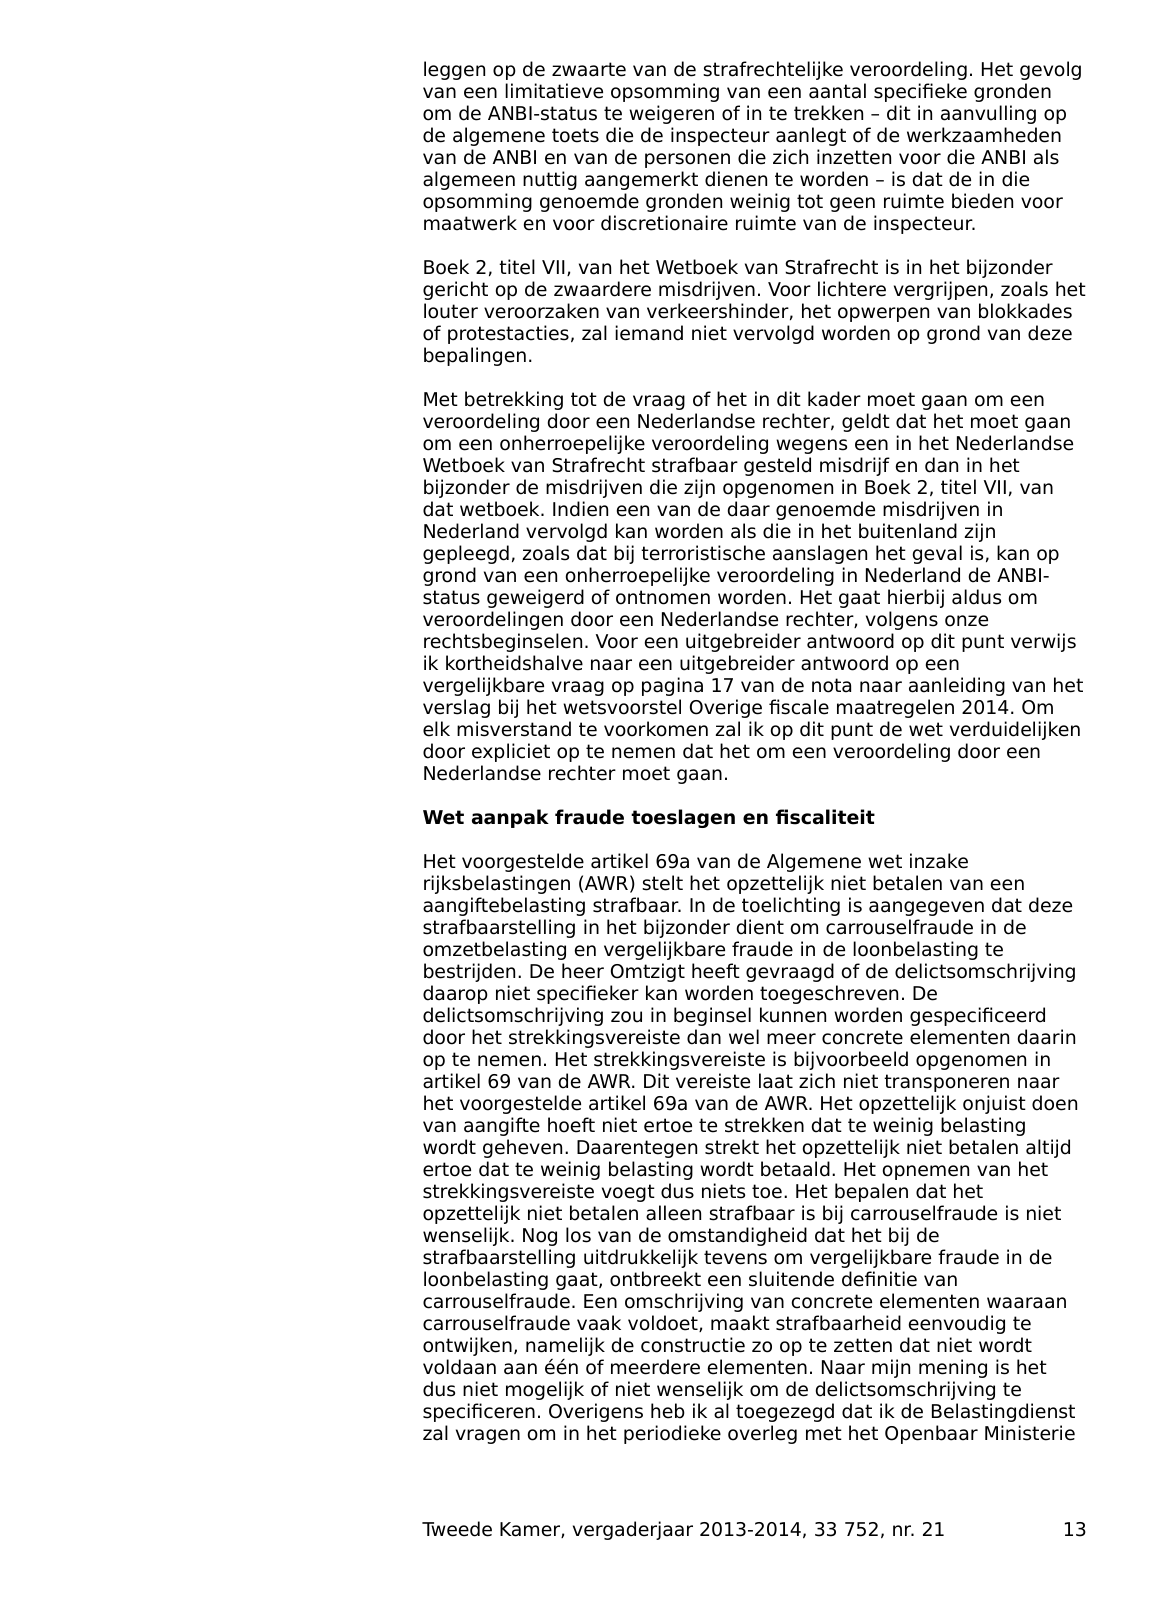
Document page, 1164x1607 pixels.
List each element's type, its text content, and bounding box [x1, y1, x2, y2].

subtitle Wet aanpak fraude toeslagen en fiscaliteit [422, 807, 1087, 829]
text Het voorgestelde artikel 69a van de Algemene wet inzake rijksbelastingen (AWR) stelt het opzettelijk niet betalen van een aangiftebelasting strafbaar. In de toelichting is aangegeven dat deze strafbaarstelling in het bijzonder dient om carrouselfraude in de omzetbelasting en vergelijkbare fraude in de loonbelasting te bestrijden. De heer Omtzigt heeft gevraagd of de delictsomschrijving daarop niet specifieker kan worden toegeschreven. De delictsomschrijving zou in beginsel kunnen worden gespecificeerd door het strekkingsvereiste dan wel meer concrete elementen daarin op te nemen. Het strekkingsvereiste is bijvoorbeeld opgenomen in artikel 69 van de AWR. Dit vereiste laat zich niet transponeren naar het voorgestelde artikel 69a van de AWR. Het opzettelijk onjuist doen van aangifte hoeft niet ertoe te strekken dat te weinig belasting wordt geheven. Daarentegen strekt het opzettelijk niet betalen altijd ertoe dat te weinig belasting wordt betaald. Het opnemen van het strekkingsvereiste voegt dus niets toe. Het bepalen dat het opzettelijk niet betalen alleen strafbaar is bij carrouselfraude is niet wenselijk. Nog los van de omstandigheid dat het bij de strafbaarstelling uitdrukkelijk tevens om vergelijkbare fraude in de loonbelasting gaat, ontbreekt een sluitende definitie van carrouselfraude. Een omschrijving van concrete elementen waaraan carrouselfraude vaak voldoet, maakt strafbaarheid eenvoudig te ontwijken, namelijk de constructie zo op te zetten dat niet wordt voldaan aan één of meerdere elementen. Naar mijn mening is het dus niet mogelijk of niet wenselijk om de delictsomschrijving te specificeren. Overigens heb ik al toegezegd dat ik de Belastingdienst zal vragen om in het periodieke overleg met het Openbaar Ministerie [422, 851, 1087, 1444]
text Boek 2, titel VII, van het Wetboek van Strafrecht is in het bijzonder gericht op de zwaardere misdrijven. Voor lichtere vergrijpen, zoals het louter veroorzaken van verkeershinder, het opwerpen van blokkades of protestacties, zal iemand niet vervolgd worden op grond van deze bepalingen. [422, 257, 1087, 367]
text leggen op de zwaarte van de strafrechtelijke veroordeling. Het gevolg van een limitatieve opsomming van een aantal specifieke gronden om de ANBI-status te weigeren of in te trekken – dit in aanvulling op de algemene toets die de inspecteur aanlegt of de werkzaamheden van de ANBI en van de personen die zich inzetten voor die ANBI als algemeen nuttig aangemerkt dienen te worden – is dat de in die opsomming genoemde gronden weinig tot geen ruimte bieden voor maatwerk en voor discretionaire ruimte van de inspecteur. [422, 59, 1087, 235]
text Met betrekking tot de vraag of het in dit kader moet gaan om een veroordeling door een Nederlandse rechter, geldt dat het moet gaan om een onherroepelijke veroordeling wegens een in het Nederlandse Wetboek van Strafrecht strafbaar gesteld misdrijf en dan in het bijzonder de misdrijven die zijn opgenomen in Boek 2, titel VII, van dat wetboek. Indien een van de daar genoemde misdrijven in Nederland vervolgd kan worden als die in het buitenland zijn gepleegd, zoals dat bij terroristische aanslagen het geval is, kan op grond van een onherroepelijke veroordeling in Nederland de ANBI-status geweigerd of ontnomen worden. Het gaat hierbij aldus om veroordelingen door een Nederlandse rechter, volgens onze rechtsbeginselen. Voor een uitgebreider antwoord op dit punt verwijs ik kortheidshalve naar een uitgebreider antwoord op een vergelijkbare vraag op pagina 17 van de nota naar aanleiding van het verslag bij het wetsvoorstel Overige fiscale maatregelen 2014. Om elk misverstand te voorkomen zal ik op dit punt de wet verduidelijken door expliciet op te nemen dat het om een veroordeling door een Nederlandse rechter moet gaan. [422, 389, 1087, 785]
